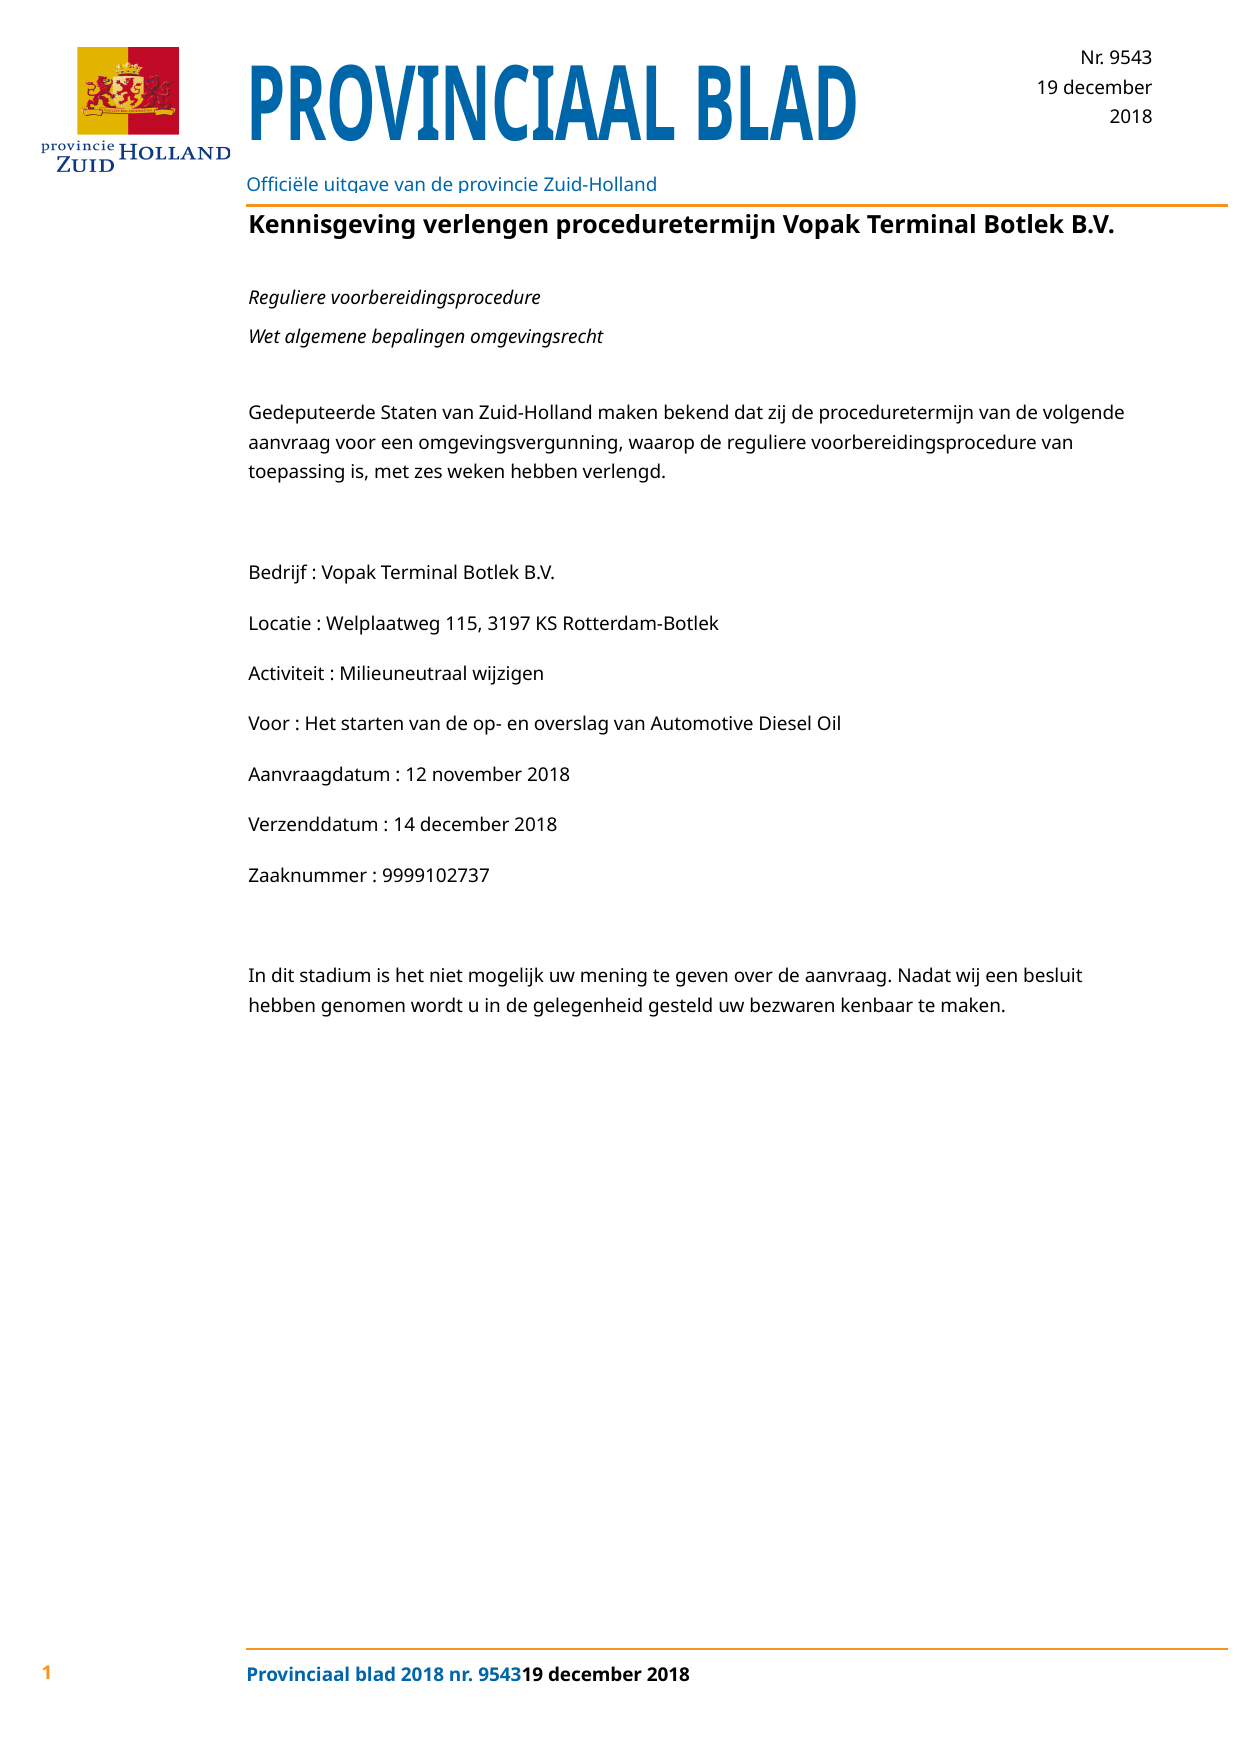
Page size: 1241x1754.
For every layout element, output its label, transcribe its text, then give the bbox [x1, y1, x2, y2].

text Verzenddatum : 14 december 2018 [248, 811, 1152, 837]
text Zaaknummer : 9999102737 [248, 862, 1152, 887]
text Voor : Het starten van de op- en overslag van Automotive Diesel Oil [248, 711, 1152, 736]
text Bedrijf : Vopak Terminal Botlek B.V. [248, 559, 1152, 585]
text Gedeputeerde Staten van Zuid-Holland maken bekend dat zij de proceduretermijn van de volgende aanvraag voor een omgevingsvergunning, waarop de reguliere voorbereidingsprocedure van toepassing is, met zes weken hebben verlengd. [248, 399, 1152, 484]
text Wet algemene bepalingen omgevingsrecht [248, 323, 1152, 349]
text Locatie : Welplaatweg 115, 3197 KS Rotterdam-Botlek [248, 610, 1152, 635]
text In dit stadium is het niet mogelijk uw mening te geven over de aanvraag. Nadat wij een besluit hebben genomen wordt u in de gelegenheid gesteld uw bezwaren kenbaar te maken. [248, 963, 1152, 1018]
text Activiteit : Milieuneutraal wijzigen [248, 660, 1152, 686]
text Reguliere voorbereidingsprocedure [248, 284, 1152, 309]
text Aanvraagdatum : 12 november 2018 [248, 761, 1152, 787]
picture [41, 47, 231, 172]
text Kennisgeving verlengen proceduretermijn Vopak Terminal Botlek B.V. [248, 207, 1152, 241]
